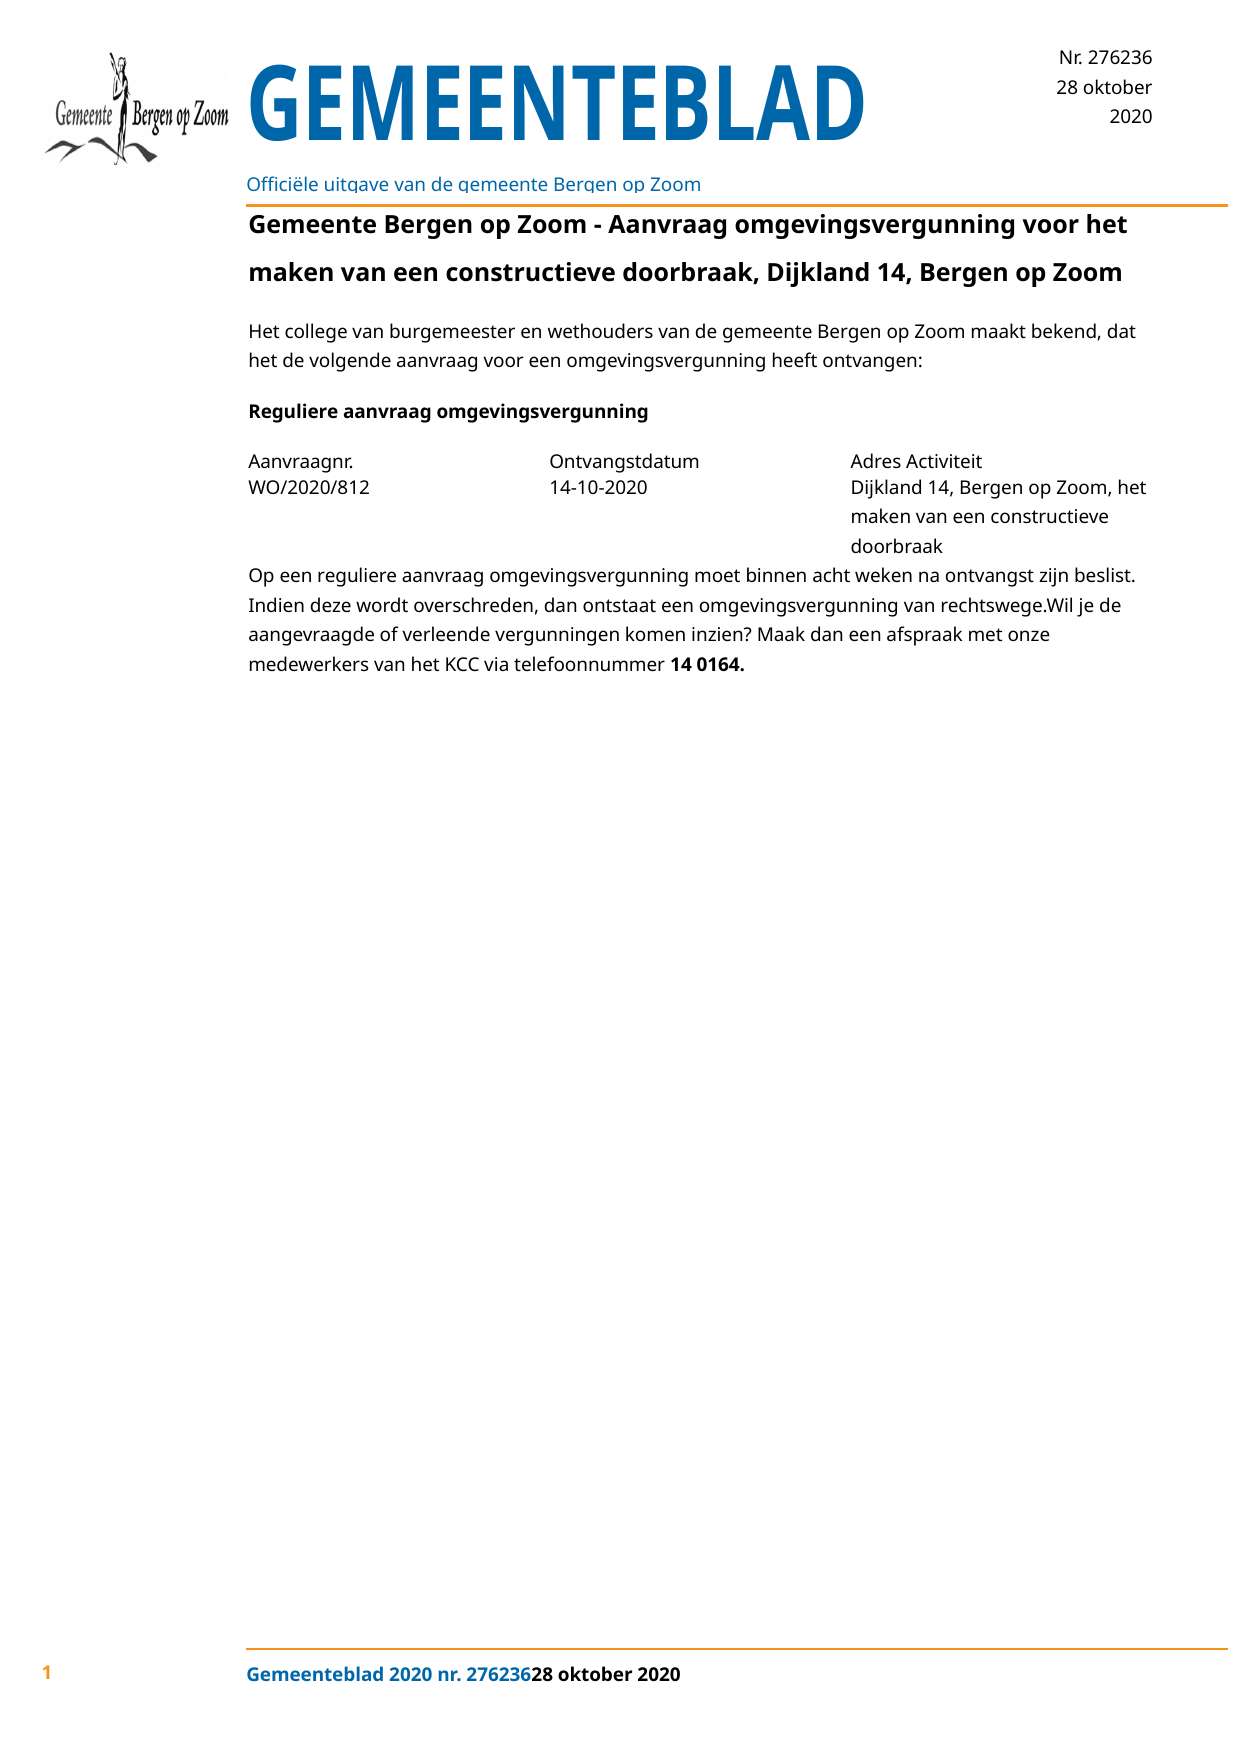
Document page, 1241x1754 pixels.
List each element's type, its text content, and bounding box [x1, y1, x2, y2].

table_header Ontvangstdatum [549, 449, 850, 474]
table_cell WO/2020/812 [248, 474, 549, 559]
text Reguliere aanvraag omgevingsvergunning [248, 398, 1152, 424]
picture [41, 47, 231, 172]
table_header Adres Activiteit [850, 449, 1152, 474]
table_cell 14-10-2020 [549, 474, 850, 559]
text Op een reguliere aanvraag omgevingsvergunning moet binnen acht weken na ontvangst zijn beslist. Indien deze wordt overschreden, dan ontstaat een omgevingsvergunning van rechtswege.Wil je de aangevraagde of verleende vergunningen komen inzien? Maak dan een afspraak met onze medewerkers van het KCC via telefoonnummer 14 0164. [248, 562, 1152, 677]
text Gemeente Bergen op Zoom - Aanvraag omgevingsvergunning voor het maken van een constructieve doorbraak, Dijkland 14, Bergen op Zoom [248, 207, 1152, 288]
table_header Aanvraagnr. [248, 449, 549, 474]
text Het college van burgemeester en wethouders van de gemeente Bergen op Zoom maakt bekend, dat het de volgende aanvraag voor een omgevingsvergunning heeft ontvangen: [248, 318, 1152, 373]
table_cell Dijkland 14, Bergen op Zoom, het maken van een constructieve doorbraak [850, 474, 1152, 559]
